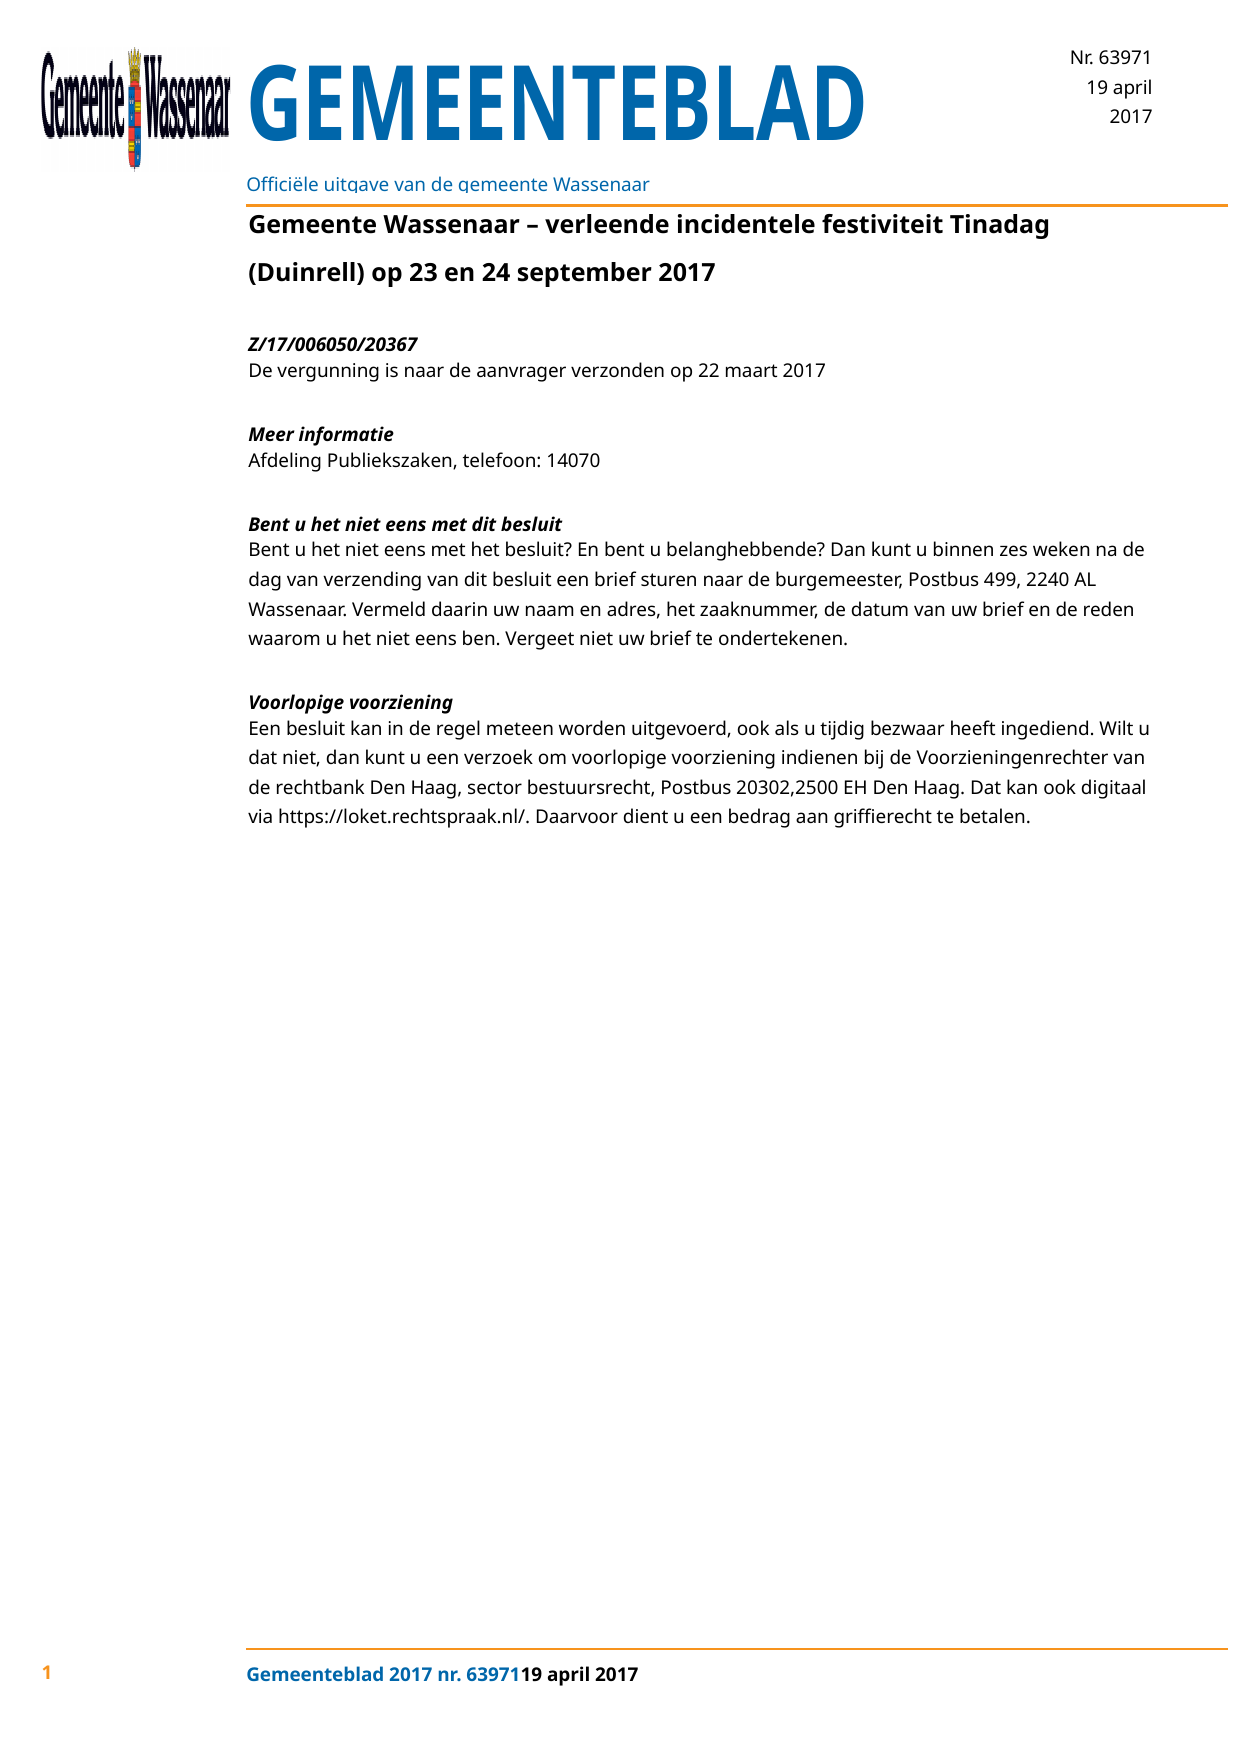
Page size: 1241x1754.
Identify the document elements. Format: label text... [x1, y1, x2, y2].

text Z/17/006050/20367 [248, 331, 1152, 357]
text Gemeente Wassenaar – verleende incidentele festiviteit Tinadag (Duinrell) op 23 en 24 september 2017 [248, 207, 1152, 288]
text Meer informatie [248, 421, 1152, 447]
text Voorlopige voorziening [248, 689, 1152, 715]
text Bent u het niet eens met dit besluit [248, 511, 1152, 537]
text Een besluit kan in de regel meteen worden uitgevoerd, ook als u tijdig bezwaar heeft ingediend. Wilt u dat niet, dan kunt u een verzoek om voorlopige voorziening indienen bij de Voorzieningenrechter van de rechtbank Den Haag, sector bestuursrecht, Postbus 20302,2500 EH Den Haag. Dat kan ook digitaal via https://loket.rechtspraak.nl/. Daarvoor dient u een bedrag aan griffierecht te betalen. [248, 715, 1152, 829]
text Bent u het niet eens met het besluit? En bent u belanghebbende? Dan kunt u binnen zes weken na de dag van verzending van dit besluit een brief sturen naar de burgemeester, Postbus 499, 2240 AL Wassenaar. Vermeld daarin uw naam en adres, het zaaknummer, de datum van uw brief en de reden waarom u het niet eens ben. Vergeet niet uw brief te ondertekenen. [248, 537, 1152, 651]
text De vergunning is naar de aanvrager verzonden op 22 maart 2017 [248, 357, 1152, 383]
picture [41, 47, 231, 172]
text Afdeling Publiekszaken, telefoon: 14070 [248, 447, 1152, 473]
